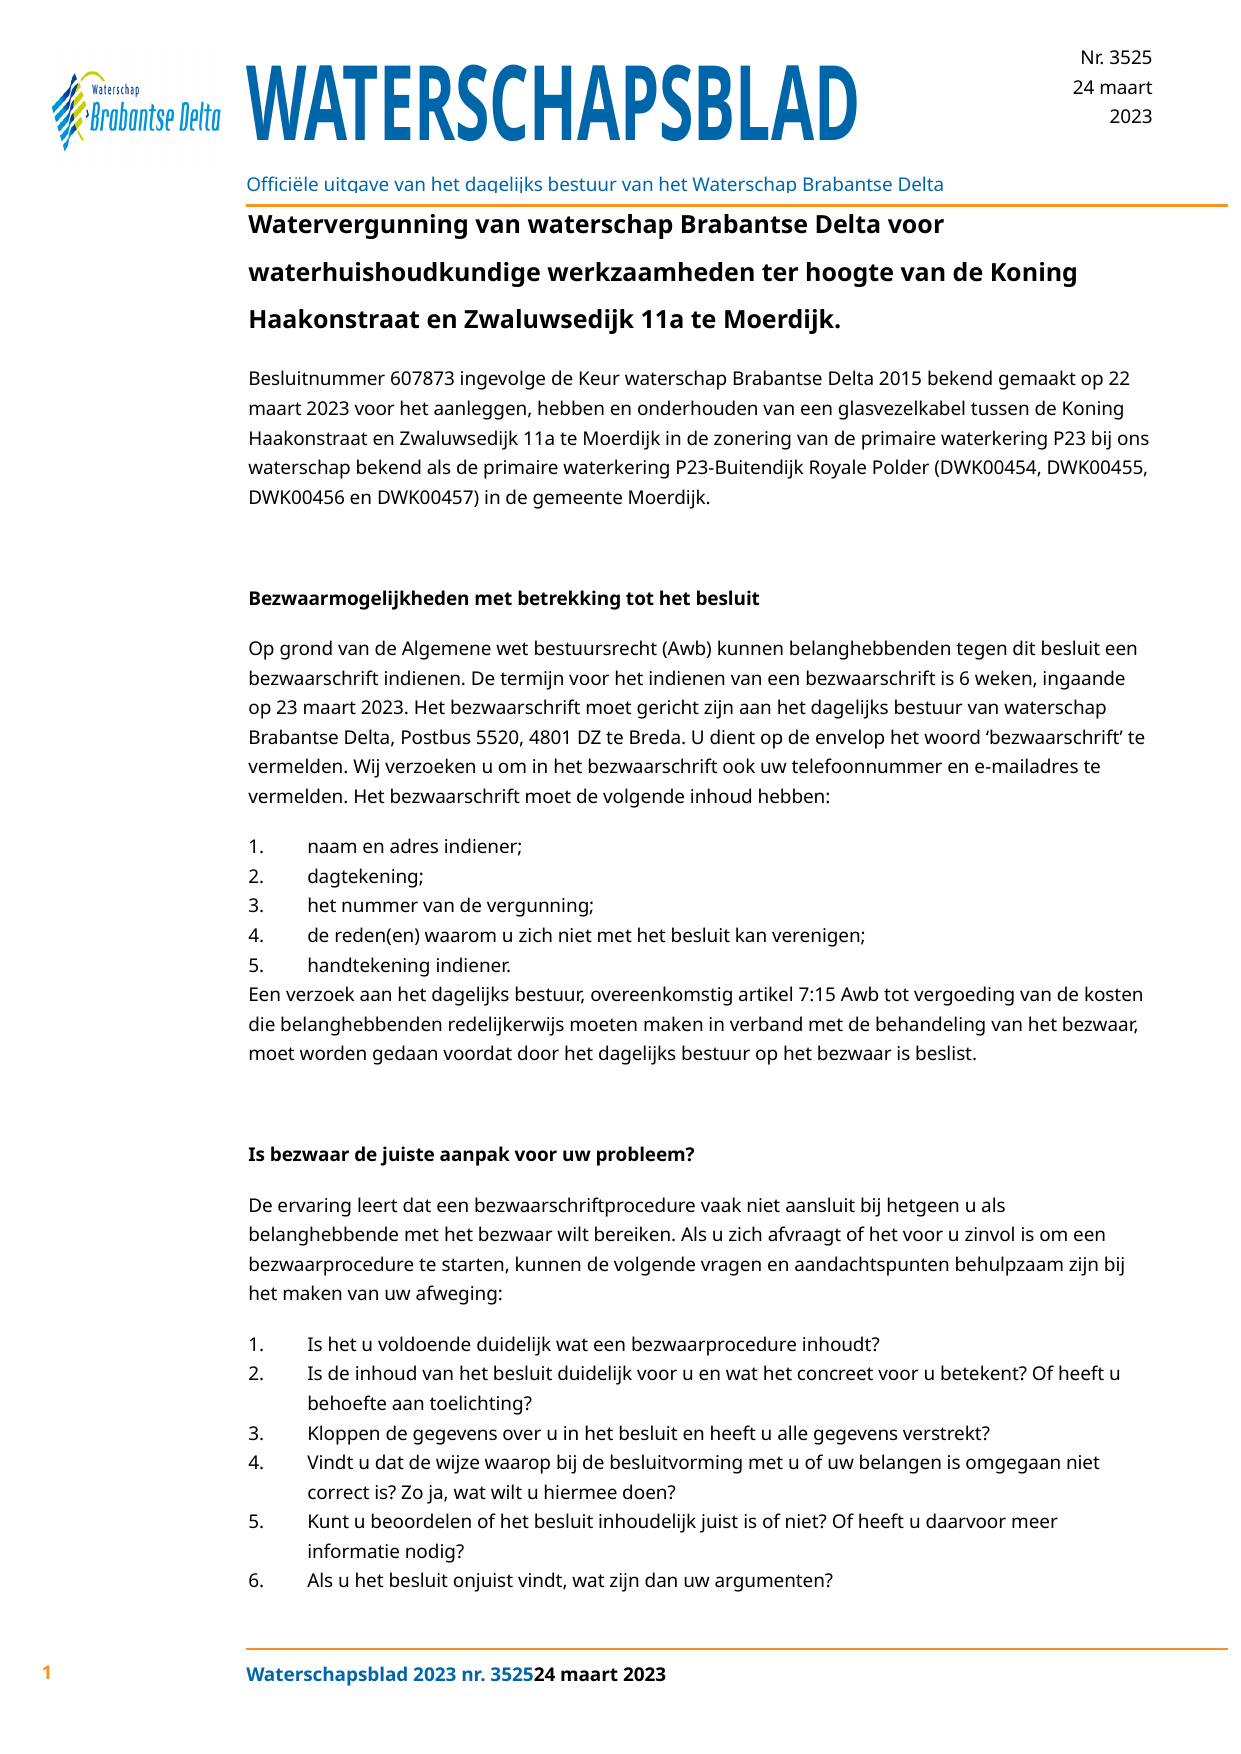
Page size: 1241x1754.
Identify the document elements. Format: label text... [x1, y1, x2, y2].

text Bezwaarmogelijkheden met betrekking tot het besluit [248, 585, 1152, 610]
list Kunt u beoordelen of het besluit inhoudelijk juist is of niet? Of heeft u daarvoor meer informatie nodig? [248, 1508, 1152, 1564]
text De ervaring leert dat een bezwaarschriftprocedure vaak niet aansluit bij hetgeen u als belanghebbende met het bezwaar wilt bereiken. Als u zich afvraagt of het voor u zinvol is om een bezwaarprocedure te starten, kunnen de volgende vragen en aandachtspunten behulpzaam zijn bij het maken van uw afweging: [248, 1192, 1152, 1306]
list Is de inhoud van het besluit duidelijk voor u en wat het concreet voor u betekent? Of heeft u behoefte aan toelichting? [248, 1361, 1152, 1416]
text Besluitnummer 607873 ingevolge de Keur waterschap Brabantse Delta 2015 bekend gemaakt op 22 maart 2023 voor het aanleggen, hebben en onderhouden van een glasvezelkabel tussen de Koning Haakonstraat en Zwaluwsedijk 11a te Moerdijk in de zonering van de primaire waterkering P23 bij ons waterschap bekend als de primaire waterkering P23-Buitendijk Royale Polder (DWK00454, DWK00455, DWK00456 en DWK00457) in de gemeente Moerdijk. [248, 366, 1152, 509]
text Watervergunning van waterschap Brabantse Delta voor waterhuishoudkundige werkzaamheden ter hoogte van de Koning Haakonstraat en Zwaluwsedijk 11a te Moerdijk. [248, 207, 1152, 336]
list de reden(en) waarom u zich niet met het besluit kan verenigen; [248, 922, 1152, 948]
text Een verzoek aan het dagelijks bestuur, overeenkomstig artikel 7:15 Awb tot vergoeding van de kosten die belanghebbenden redelijkerwijs moeten maken in verband met de behandeling van het bezwaar, moet worden gedaan voordat door het dagelijks bestuur op het bezwaar is beslist. [248, 981, 1152, 1066]
list Kloppen de gegevens over u in het besluit en heeft u alle gegevens verstrekt? [248, 1420, 1152, 1445]
picture [41, 47, 231, 172]
text Op grond van de Algemene wet bestuursrecht (Awb) kunnen belanghebbenden tegen dit besluit een bezwaarschrift indienen. De termijn voor het indienen van een bezwaarschrift is 6 weken, ingaande op 23 maart 2023. Het bezwaarschrift moet gericht zijn aan het dagelijks bestuur van waterschap Brabantse Delta, Postbus 5520, 4801 DZ te Breda. U dient op de envelop het woord ‘bezwaarschrift’ te vermelden. Wij verzoeken u om in het bezwaarschrift ook uw telefoonnummer en e‑mailadres te vermelden. Het bezwaarschrift moet de volgende inhoud hebben: [248, 635, 1152, 809]
list naam en adres indiener; [248, 833, 1152, 859]
list dagtekening; [248, 863, 1152, 889]
list Als u het besluit onjuist vindt, wat zijn dan uw argumenten? [248, 1568, 1152, 1593]
list Vindt u dat de wijze waarop bij de besluitvorming met u of uw belangen is omgegaan niet correct is? Zo ja, wat wilt u hiermee doen? [248, 1449, 1152, 1504]
list handtekening indiener. [248, 952, 1152, 977]
text Is bezwaar de juiste aanpak voor uw probleem? [248, 1141, 1152, 1167]
list Is het u voldoende duidelijk wat een bezwaarprocedure inhoudt? [248, 1331, 1152, 1357]
list het nummer van de vergunning; [248, 893, 1152, 918]
